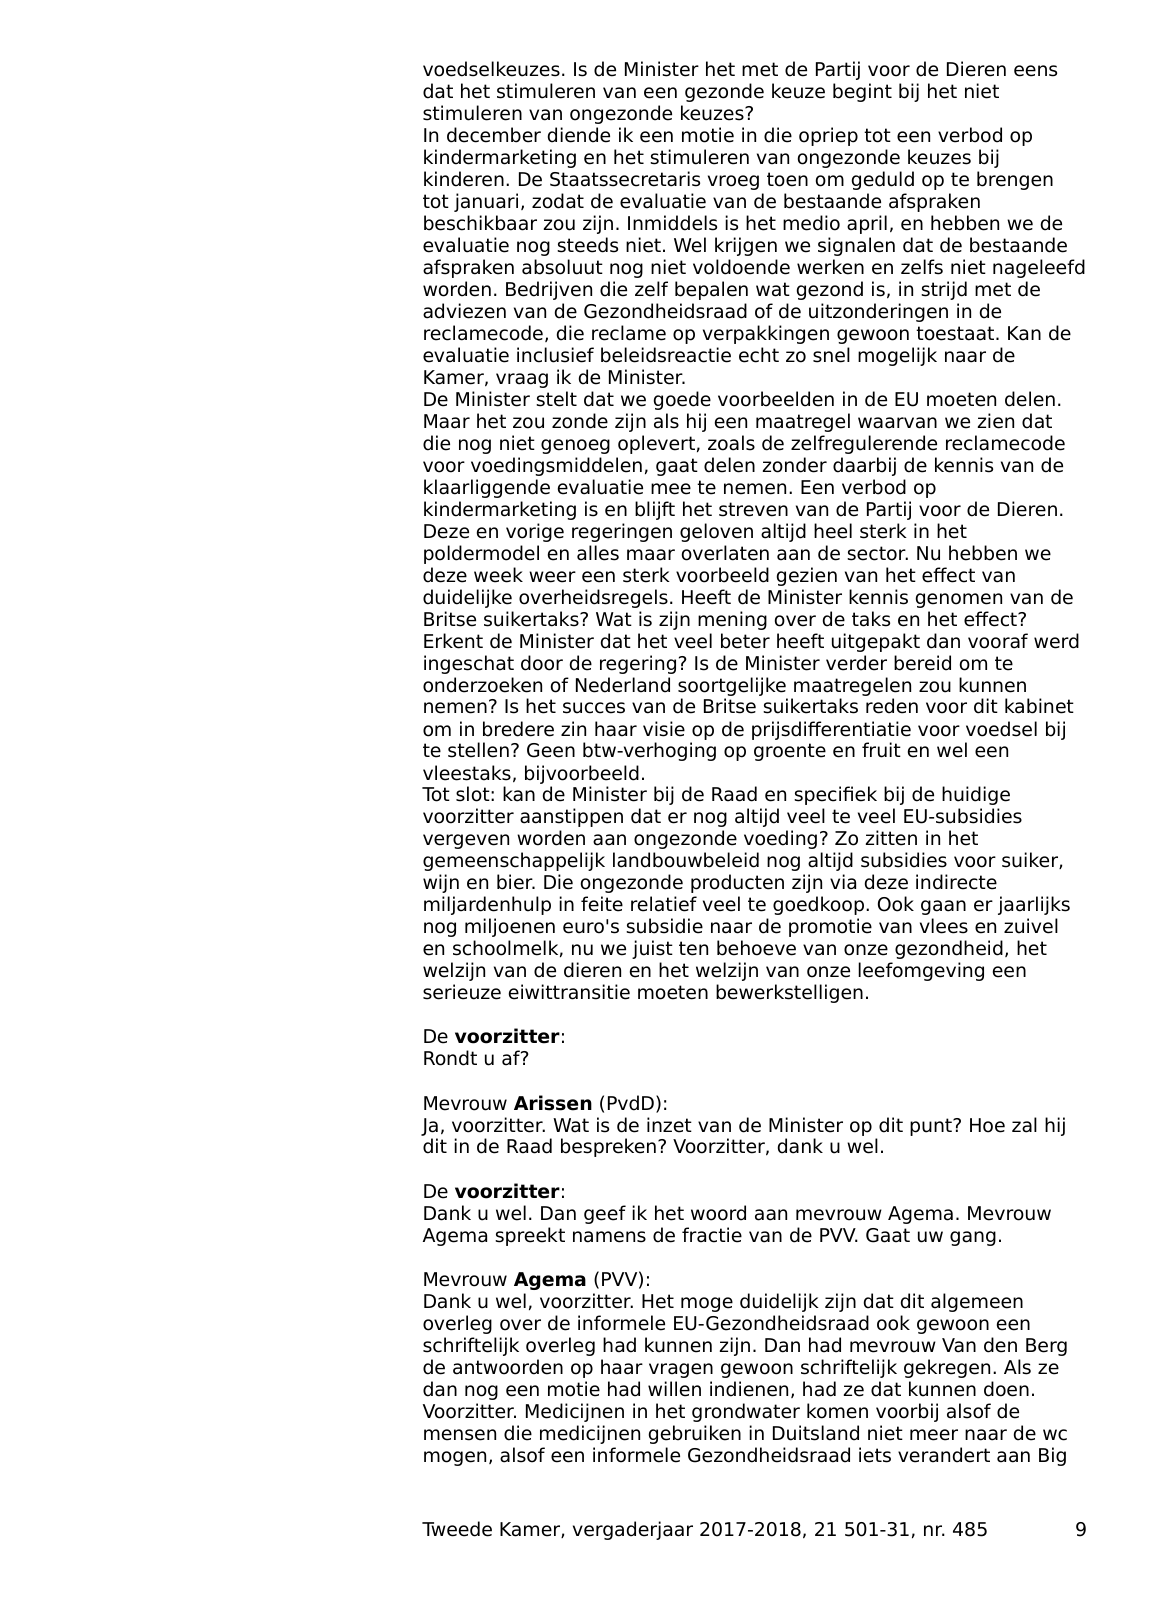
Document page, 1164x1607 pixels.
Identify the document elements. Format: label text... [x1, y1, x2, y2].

text De Minister stelt dat we goede voorbeelden in de EU moeten delen. Maar het zou zonde zijn als hij een maatregel waarvan we zien dat die nog niet genoeg oplevert, zoals de zelfregulerende reclamecode voor voedingsmiddelen, gaat delen zonder daarbij de kennis van de klaarliggende evaluatie mee te nemen. Een verbod op kindermarketing is en blijft het streven van de Partij voor de Dieren. Deze en vorige regeringen geloven altijd heel sterk in het poldermodel en alles maar overlaten aan de sector. Nu hebben we deze week weer een sterk voorbeeld gezien van het effect van duidelijke overheidsregels. Heeft de Minister kennis genomen van de Britse suikertaks? Wat is zijn mening over de taks en het effect? Erkent de Minister dat het veel beter heeft uitgepakt dan vooraf werd ingeschat door de regering? Is de Minister verder bereid om te onderzoeken of Nederland soortgelijke maatregelen zou kunnen nemen? Is het succes van de Britse suikertaks reden voor dit kabinet om in bredere zin haar visie op de prijsdifferentiatie voor voedsel bij te stellen? Geen btw-verhoging op groente en fruit en wel een vleestaks, bijvoorbeeld. [422, 389, 1087, 784]
text Rondt u af? [422, 1048, 1087, 1070]
text Mevrouw Agema (PVV): [422, 1269, 1087, 1291]
text voedselkeuzes. Is de Minister het met de Partij voor de Dieren eens dat het stimuleren van een gezonde keuze begint bij het niet stimuleren van ongezonde keuzes? [422, 59, 1087, 125]
text De voorzitter: [422, 1026, 1087, 1048]
text Ja, voorzitter. Wat is de inzet van de Minister op dit punt? Hoe zal hij dit in de Raad bespreken? Voorzitter, dank u wel. [422, 1114, 1087, 1158]
text Tot slot: kan de Minister bij de Raad en specifiek bij de huidige voorzitter aanstippen dat er nog altijd veel te veel EU-subsidies vergeven worden aan ongezonde voeding? Zo zitten in het gemeenschappelijk landbouwbeleid nog altijd subsidies voor suiker, wijn en bier. Die ongezonde producten zijn via deze indirecte miljardenhulp in feite relatief veel te goedkoop. Ook gaan er jaarlijks nog miljoenen euro's subsidie naar de promotie van vlees en zuivel en schoolmelk, nu we juist ten behoeve van onze gezondheid, het welzijn van de dieren en het welzijn van onze leefomgeving een serieuze eiwittransitie moeten bewerkstelligen. [422, 784, 1087, 1004]
text De voorzitter: [422, 1181, 1087, 1203]
text Voorzitter. Medicijnen in het grondwater komen voorbij alsof de mensen die medicijnen gebruiken in Duitsland niet meer naar de wc mogen, alsof een informele Gezondheidsraad iets verandert aan Big [422, 1401, 1087, 1467]
text Mevrouw Arissen (PvdD): [422, 1092, 1087, 1114]
text Dank u wel. Dan geef ik het woord aan mevrouw Agema. Mevrouw Agema spreekt namens de fractie van de PVV. Gaat uw gang. [422, 1203, 1087, 1247]
text In december diende ik een motie in die opriep tot een verbod op kindermarketing en het stimuleren van ongezonde keuzes bij kinderen. De Staatssecretaris vroeg toen om geduld op te brengen tot januari, zodat de evaluatie van de bestaande afspraken beschikbaar zou zijn. Inmiddels is het medio april, en hebben we de evaluatie nog steeds niet. Wel krijgen we signalen dat de bestaande afspraken absoluut nog niet voldoende werken en zelfs niet nageleefd worden. Bedrijven die zelf bepalen wat gezond is, in strijd met de adviezen van de Gezondheidsraad of de uitzonderingen in de reclamecode, die reclame op verpakkingen gewoon toestaat. Kan de evaluatie inclusief beleidsreactie echt zo snel mogelijk naar de Kamer, vraag ik de Minister. [422, 125, 1087, 389]
text Dank u wel, voorzitter. Het moge duidelijk zijn dat dit algemeen overleg over de informele EU-Gezondheidsraad ook gewoon een schriftelijk overleg had kunnen zijn. Dan had mevrouw Van den Berg de antwoorden op haar vragen gewoon schriftelijk gekregen. Als ze dan nog een motie had willen indienen, had ze dat kunnen doen. [422, 1291, 1087, 1401]
